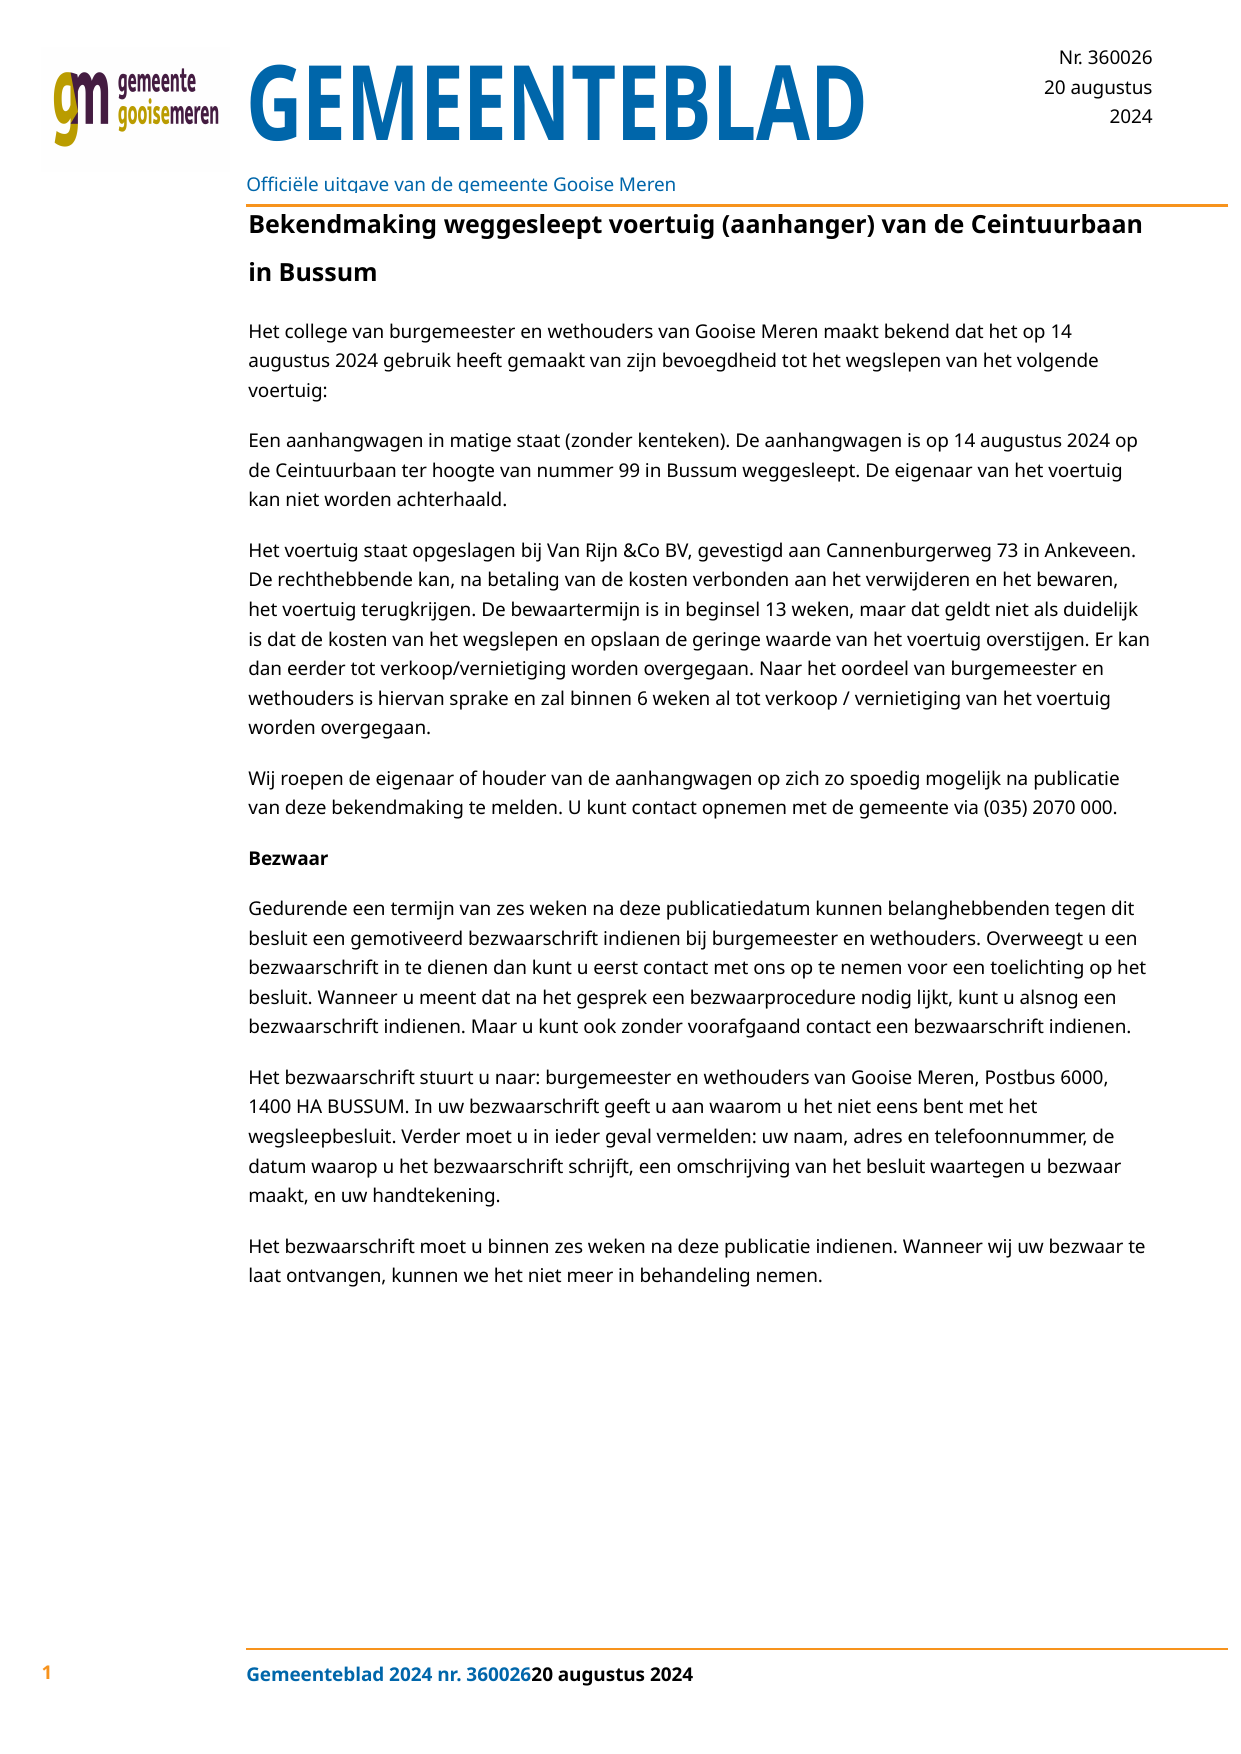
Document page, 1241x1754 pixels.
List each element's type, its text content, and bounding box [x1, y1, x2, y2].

text Wij roepen de eigenaar of houder van de aanhangwagen op zich zo spoedig mogelijk na publicatie van deze bekendmaking te melden. U kunt contact opnemen met de gemeente via (035) 2070 000. [248, 765, 1152, 820]
text Bekendmaking weggesleept voertuig (aanhanger) van de Ceintuurbaan in Bussum [248, 207, 1152, 288]
text Het bezwaarschrift stuurt u naar: burgemeester en wethouders van Gooise Meren, Postbus 6000, 1400 HA BUSSUM. In uw bezwaarschrift geeft u aan waarom u het niet eens bent met het wegsleepbesluit. Verder moet u in ieder geval vermelden: uw naam, adres en telefoonnummer, de datum waarop u het bezwaarschrift schrijft, een omschrijving van het besluit waartegen u bezwaar maakt, en uw handtekening. [248, 1064, 1152, 1208]
text Een aanhangwagen in matige staat (zonder kenteken). De aanhangwagen is op 14 augustus 2024 op de Ceintuurbaan ter hoogte van nummer 99 in Bussum weggesleept. De eigenaar van het voertuig kan niet worden achterhaald. [248, 427, 1152, 512]
picture [41, 47, 231, 172]
text Bezwaar [248, 845, 1152, 871]
text Het voertuig staat opgeslagen bij Van Rijn &Co BV, gevestigd aan Cannenburgerweg 73 in Ankeveen. De rechthebbende kan, na betaling van de kosten verbonden aan het verwijderen en het bewaren, het voertuig terugkrijgen. De bewaartermijn is in beginsel 13 weken, maar dat geldt niet als duidelijk is dat de kosten van het wegslepen en opslaan de geringe waarde van het voertuig overstijgen. Er kan dan eerder tot verkoop/vernietiging worden overgegaan. Naar het oordeel van burgemeester en wethouders is hiervan sprake en zal binnen 6 weken al tot verkoop / vernietiging van het voertuig worden overgegaan. [248, 537, 1152, 740]
text Het bezwaarschrift moet u binnen zes weken na deze publicatie indienen. Wanneer wij uw bezwaar te laat ontvangen, kunnen we het niet meer in behandeling nemen. [248, 1233, 1152, 1288]
text Gedurende een termijn van zes weken na deze publicatiedatum kunnen belanghebbenden tegen dit besluit een gemotiveerd bezwaarschrift indienen bij burgemeester en wethouders. Overweegt u een bezwaarschrift in te dienen dan kunt u eerst contact met ons op te nemen voor een toelichting op het besluit. Wanneer u meent dat na het gesprek een bezwaarprocedure nodig lijkt, kunt u alsnog een bezwaarschrift indienen. Maar u kunt ook zonder voorafgaand contact een bezwaarschrift indienen. [248, 895, 1152, 1039]
text Het college van burgemeester en wethouders van Gooise Meren maakt bekend dat het op 14 augustus 2024 gebruik heeft gemaakt van zijn bevoegdheid tot het wegslepen van het volgende voertuig: [248, 318, 1152, 403]
